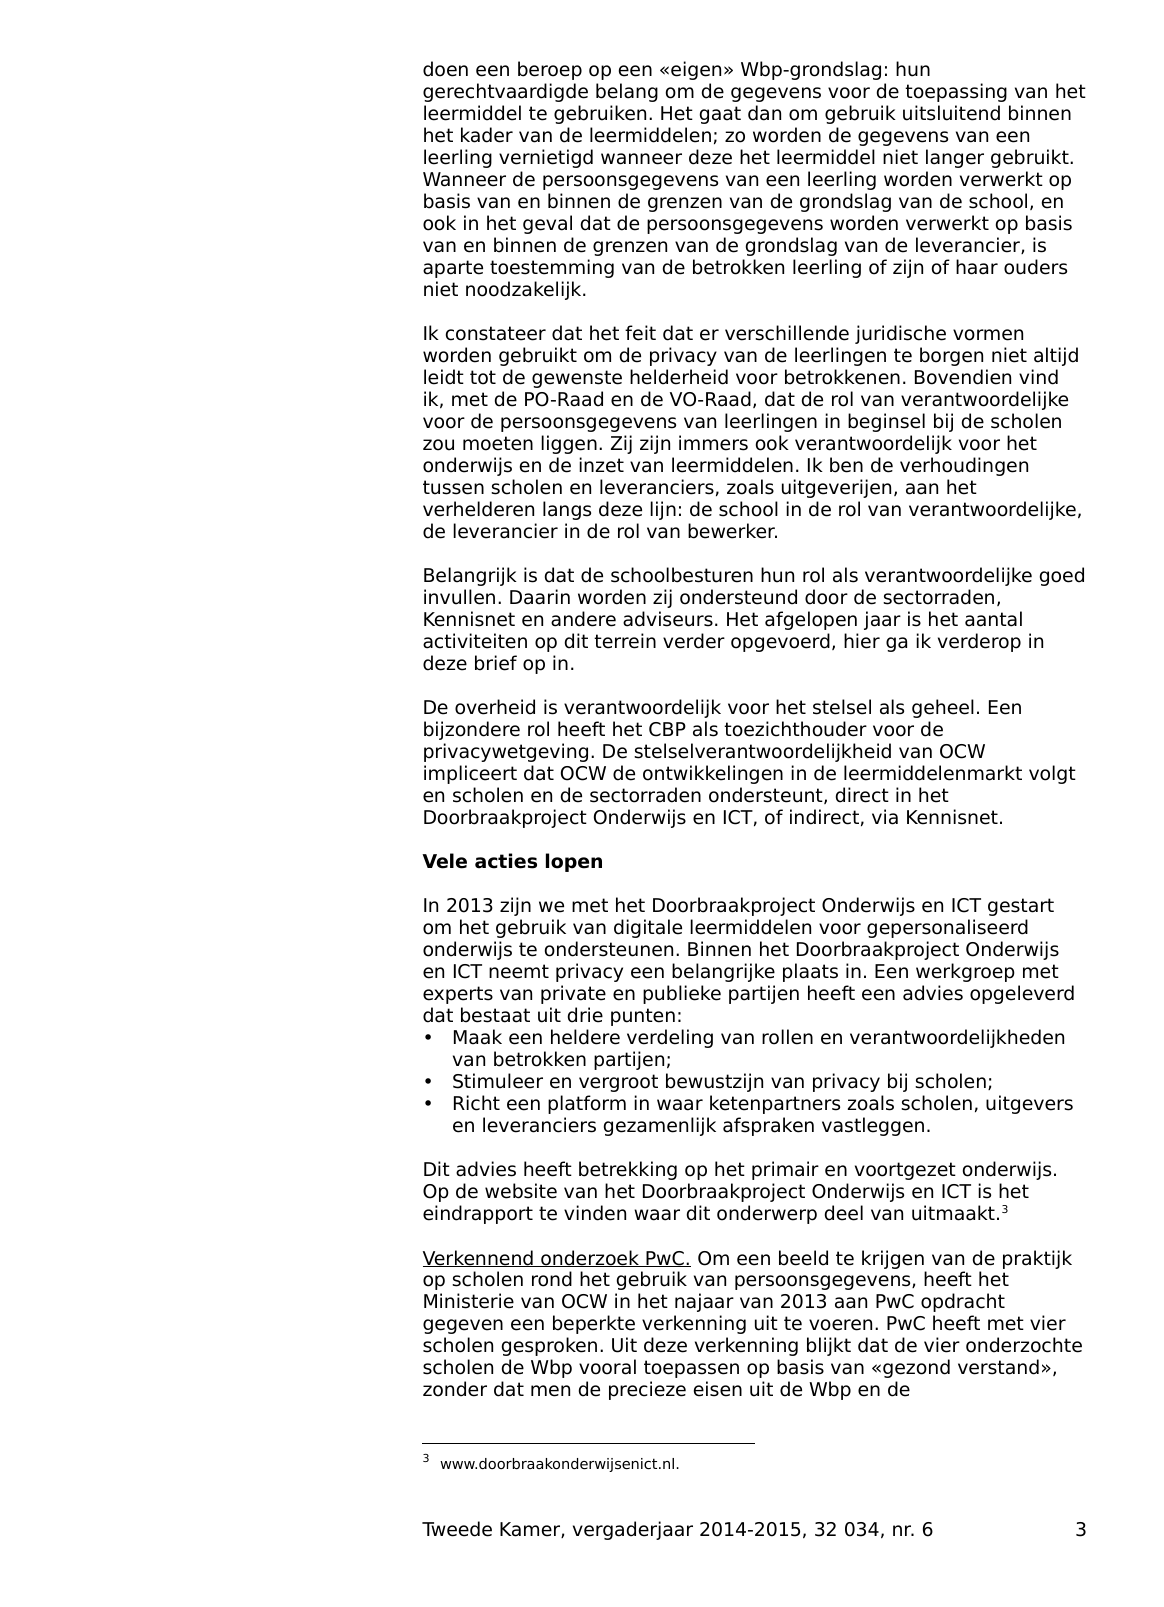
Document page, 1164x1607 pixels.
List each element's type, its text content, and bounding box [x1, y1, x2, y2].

text www.doorbraakonderwijsenict.nl. [422, 1452, 1087, 1474]
subtitle Vele acties lopen [422, 851, 1087, 873]
text Belangrijk is dat de schoolbesturen hun rol als verantwoordelijke goed invullen. Daarin worden zij ondersteund door de sectorraden, Kennisnet en andere adviseurs. Het afgelopen jaar is het aantal activiteiten op dit terrein verder opgevoerd, hier ga ik verderop in deze brief op in. [422, 565, 1087, 675]
text doen een beroep op een «eigen» Wbp-grondslag: hun gerechtvaardigde belang om de gegevens voor de toepassing van het leermiddel te gebruiken. Het gaat dan om gebruik uitsluitend binnen het kader van de leermiddelen; zo worden de gegevens van een leerling vernietigd wanneer deze het leermiddel niet langer gebruikt. Wanneer de persoonsgegevens van een leerling worden verwerkt op basis van en binnen de grenzen van de grondslag van de school, en ook in het geval dat de persoonsgegevens worden verwerkt op basis van en binnen de grenzen van de grondslag van de leverancier, is aparte toestemming van de betrokken leerling of zijn of haar ouders niet noodzakelijk. [422, 59, 1087, 301]
text Verkennend onderzoek PwC. Om een beeld te krijgen van de praktijk op scholen rond het gebruik van persoonsgegevens, heeft het Ministerie van OCW in het najaar van 2013 aan PwC opdracht gegeven een beperkte verkenning uit te voeren. PwC heeft met vier scholen gesproken. Uit deze verkenning blijkt dat de vier onderzochte scholen de Wbp vooral toepassen op basis van «gezond verstand», zonder dat men de precieze eisen uit de Wbp en de [422, 1247, 1087, 1401]
text Ik constateer dat het feit dat er verschillende juridische vormen worden gebruikt om de privacy van de leerlingen te borgen niet altijd leidt tot de gewenste helderheid voor betrokkenen. Bovendien vind ik, met de PO-Raad en de VO-Raad, dat de rol van verantwoordelijke voor de persoonsgegevens van leerlingen in beginsel bij de scholen zou moeten liggen. Zij zijn immers ook verantwoordelijk voor het onderwijs en de inzet van leermiddelen. Ik ben de verhoudingen tussen scholen en leveranciers, zoals uitgeverijen, aan het verhelderen langs deze lijn: de school in de rol van verantwoordelijke, de leverancier in de rol van bewerker. [422, 323, 1087, 543]
text • Stimuleer en vergroot bewustzijn van privacy bij scholen; [422, 1071, 1087, 1093]
text De overheid is verantwoordelijk voor het stelsel als geheel. Een bijzondere rol heeft het CBP als toezichthouder voor de privacywetgeving. De stelselverantwoordelijkheid van OCW impliceert dat OCW de ontwikkelingen in de leermiddelenmarkt volgt en scholen en de sectorraden ondersteunt, direct in het Doorbraakproject Onderwijs en ICT, of indirect, via Kennisnet. [422, 697, 1087, 829]
text • Richt een platform in waar ketenpartners zoals scholen, uitgevers en leveranciers gezamenlijk afspraken vastleggen. [422, 1093, 1087, 1137]
text • Maak een heldere verdeling van rollen en verantwoordelijkheden van betrokken partijen; [422, 1027, 1087, 1071]
text Dit advies heeft betrekking op het primair en voortgezet onderwijs. Op de website van het Doorbraakproject Onderwijs en ICT is het eindrapport te vinden waar dit onderwerp deel van uitmaakt. [422, 1159, 1087, 1225]
text In 2013 zijn we met het Doorbraakproject Onderwijs en ICT gestart om het gebruik van digitale leermiddelen voor gepersonaliseerd onderwijs te ondersteunen. Binnen het Doorbraakproject Onderwijs en ICT neemt privacy een belangrijke plaats in. Een werkgroep met experts van private en publieke partijen heeft een advies opgeleverd dat bestaat uit drie punten: [422, 895, 1087, 1027]
